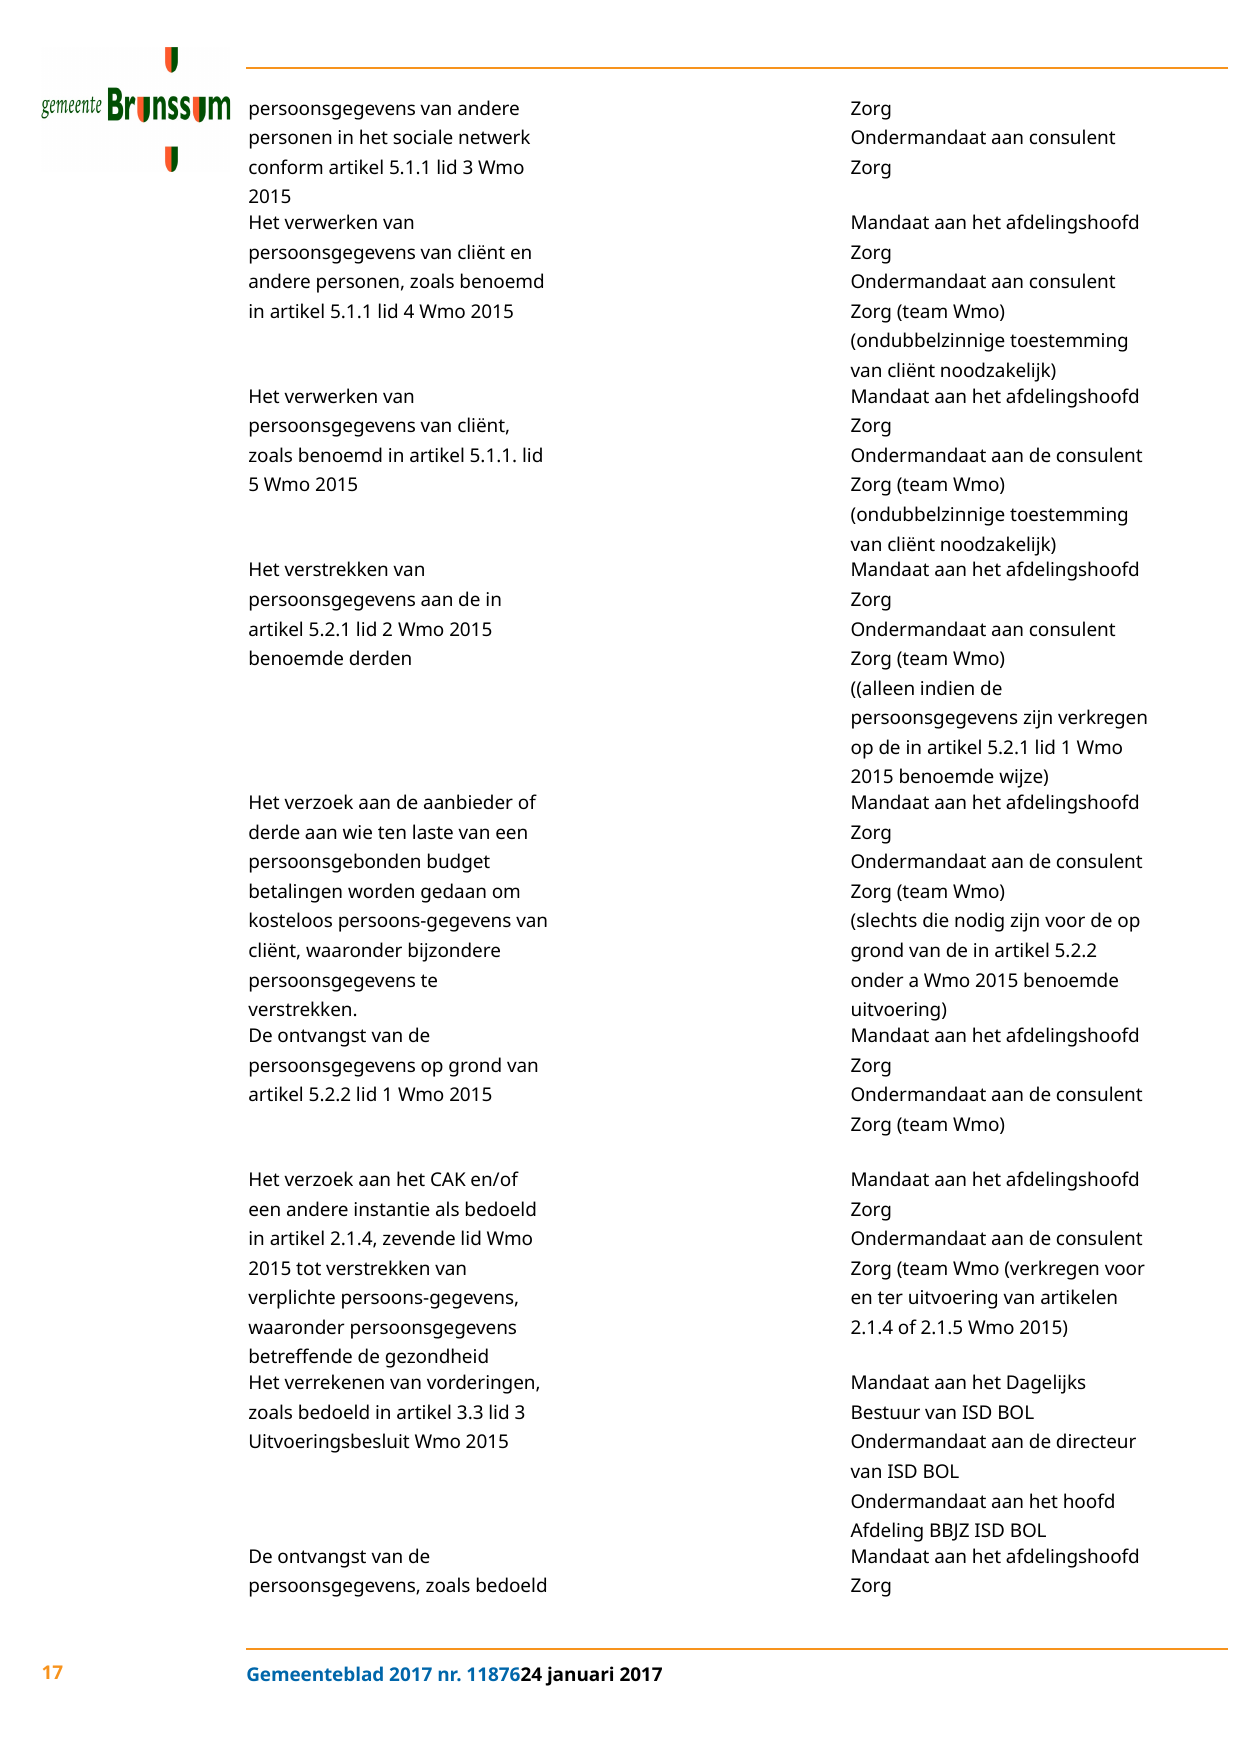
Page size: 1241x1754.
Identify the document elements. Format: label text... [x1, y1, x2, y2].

picture [41, 47, 231, 172]
table_cell Mandaat aan het afdelingshoofd Zorg Ondermandaat aan de consulent Zorg (team Wmo) (ondubbelzinnige toestemming van cliënt noodzakelijk) [850, 383, 1152, 557]
table_cell [549, 383, 850, 557]
table_cell Zorg Ondermandaat aan consulent Zorg [850, 95, 1152, 209]
table_cell Het verwerken van persoonsgegevens van cliënt, zoals benoemd in artikel 5.1.1. lid 5 Wmo 2015 [248, 383, 549, 557]
table_cell De ontvangst van de persoonsgegevens op grond van artikel 5.2.2 lid 1 Wmo 2015 [248, 1022, 549, 1166]
table_cell [549, 1022, 850, 1166]
table_cell Mandaat aan het afdelingshoofd Zorg [850, 1543, 1152, 1598]
table_cell persoonsgegevens van andere personen in het sociale netwerk conform artikel 5.1.1 lid 3 Wmo 2015 [248, 95, 549, 209]
table_cell Mandaat aan het afdelingshoofd Zorg Ondermandaat aan consulent Zorg (team Wmo) ((alleen indien de persoonsgegevens zijn verkregen op de in artikel 5.2.1 lid 1 Wmo 2015 benoemde wijze) [850, 557, 1152, 789]
table_cell [549, 789, 850, 1022]
table_cell Mandaat aan het Dagelijks Bestuur van ISD BOL Ondermandaat aan de directeur van ISD BOL Ondermandaat aan het hoofd Afdeling BBJZ ISD BOL [850, 1370, 1152, 1543]
table_cell Mandaat aan het afdelingshoofd Zorg Ondermandaat aan de consulent Zorg (team Wmo (verkregen voor en ter uitvoering van artikelen 2.1.4 of 2.1.5 Wmo 2015) [850, 1166, 1152, 1369]
table_cell [549, 1166, 850, 1369]
table_cell Het verwerken van persoonsgegevens van cliënt en andere personen, zoals benoemd in artikel 5.1.1 lid 4 Wmo 2015 [248, 209, 549, 383]
table_cell [549, 1543, 850, 1598]
table_cell De ontvangst van de persoonsgegevens, zoals bedoeld [248, 1543, 549, 1598]
table_cell Het verzoek aan de aanbieder of derde aan wie ten laste van een persoonsgebonden budget betalingen worden gedaan om kosteloos persoons-gegevens van cliënt, waaronder bijzondere persoonsgegevens te verstrekken. [248, 789, 549, 1022]
table_cell [549, 209, 850, 383]
table_cell Mandaat aan het afdelingshoofd Zorg Ondermandaat aan de consulent Zorg (team Wmo) [850, 1022, 1152, 1166]
table_cell Het verstrekken van persoonsgegevens aan de in artikel 5.2.1 lid 2 Wmo 2015 benoemde derden [248, 557, 549, 789]
table_cell Mandaat aan het afdelingshoofd Zorg Ondermandaat aan de consulent Zorg (team Wmo) (slechts die nodig zijn voor de op grond van de in artikel 5.2.2 onder a Wmo 2015 benoemde uitvoering) [850, 789, 1152, 1022]
table_cell [549, 95, 850, 209]
table_cell [549, 557, 850, 789]
table_cell Het verrekenen van vorderingen, zoals bedoeld in artikel 3.3 lid 3 Uitvoeringsbesluit Wmo 2015 [248, 1370, 549, 1543]
table_cell Het verzoek aan het CAK en/of een andere instantie als bedoeld in artikel 2.1.4, zevende lid Wmo 2015 tot verstrekken van verplichte persoons-gegevens, waaronder persoonsgegevens betreffende de gezondheid [248, 1166, 549, 1369]
table_cell [549, 1370, 850, 1543]
table_cell Mandaat aan het afdelingshoofd Zorg Ondermandaat aan consulent Zorg (team Wmo) (ondubbelzinnige toestemming van cliënt noodzakelijk) [850, 209, 1152, 383]
